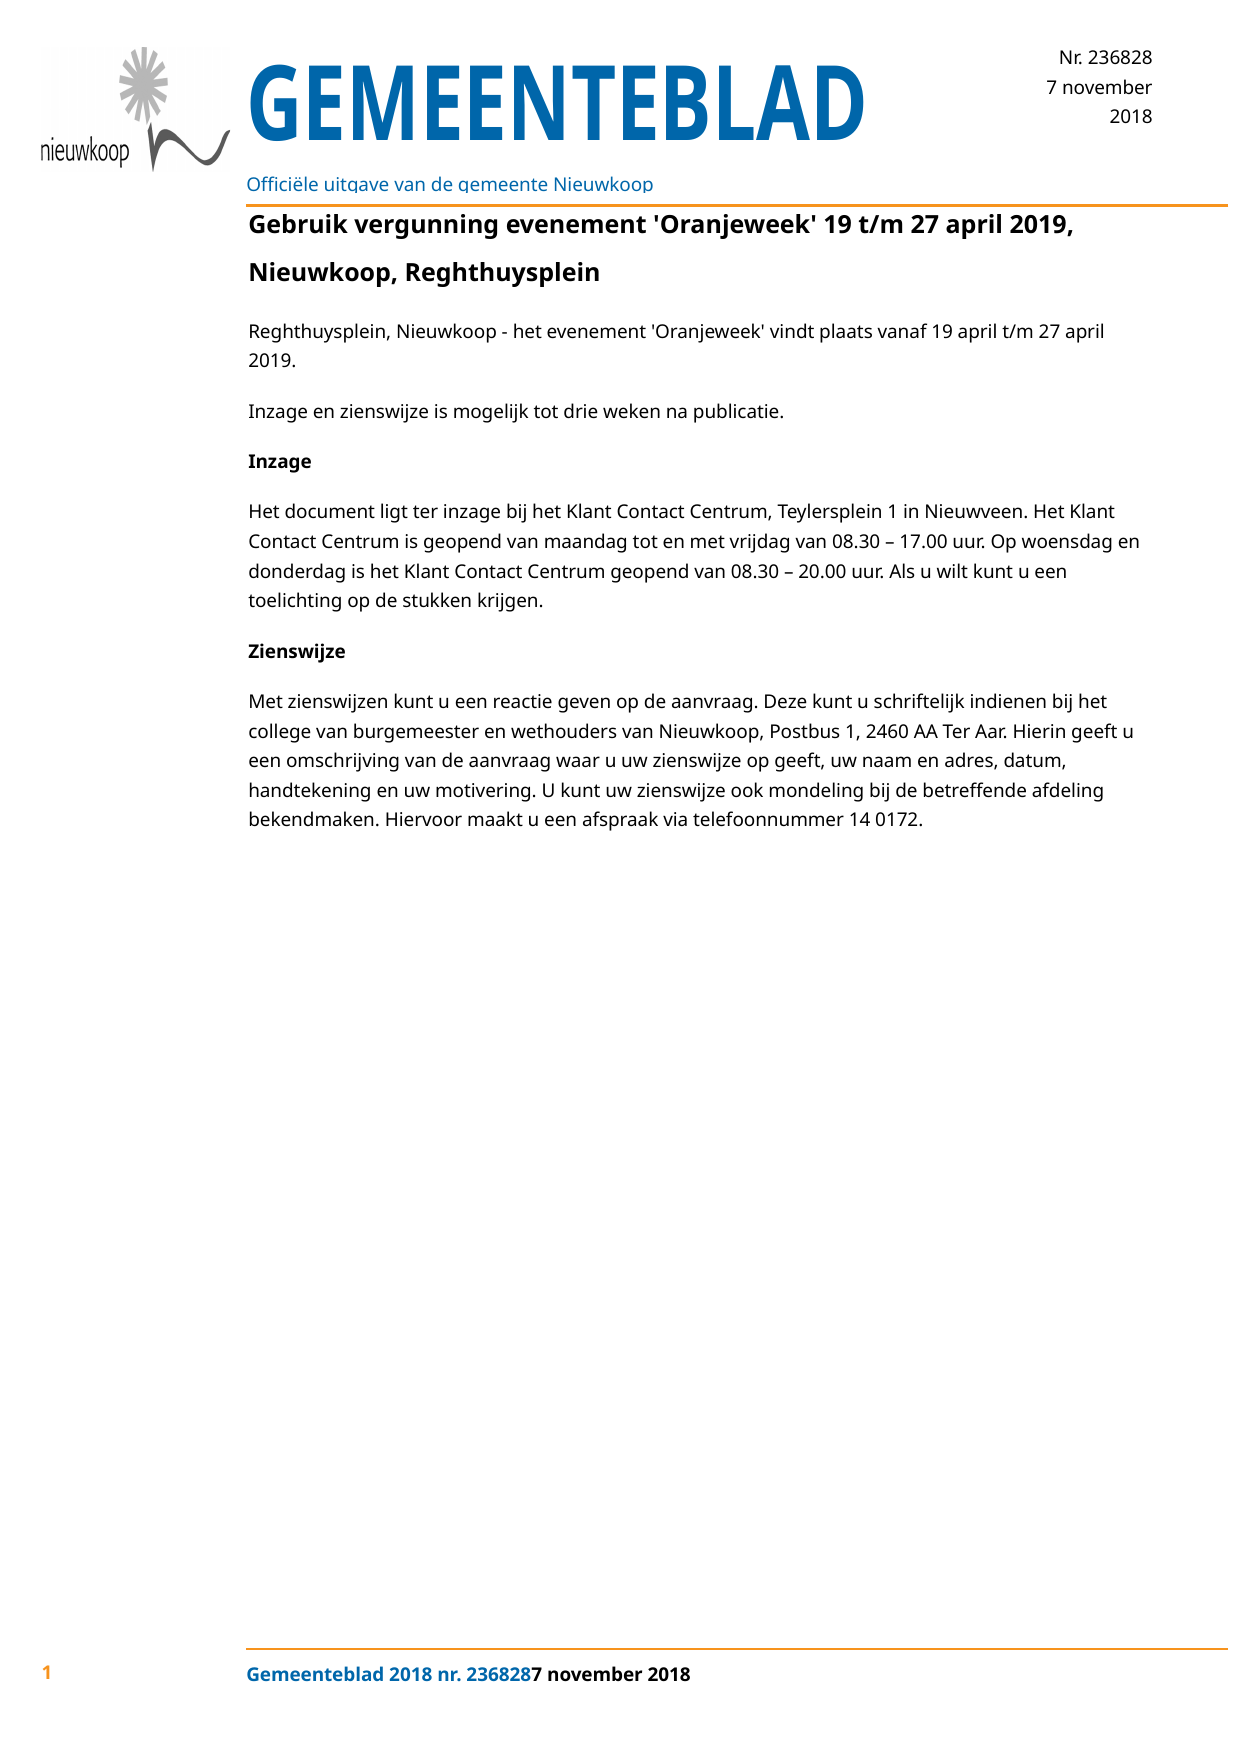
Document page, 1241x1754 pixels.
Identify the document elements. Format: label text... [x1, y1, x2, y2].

text Inzage [248, 448, 1152, 474]
picture [41, 47, 231, 172]
text Gebruik vergunning evenement 'Oranjeweek' 19 t/m 27 april 2019, Nieuwkoop, Reghthuysplein [248, 207, 1152, 288]
text Inzage en zienswijze is mogelijk tot drie weken na publicatie. [248, 398, 1152, 424]
text Met zienswijzen kunt u een reactie geven op de aanvraag. Deze kunt u schriftelijk indienen bij het college van burgemeester en wethouders van Nieuwkoop, Postbus 1, 2460 AA Ter Aar. Hierin geeft u een omschrijving van de aanvraag waar u uw zienswijze op geeft, uw naam en adres, datum, handtekening en uw motivering. U kunt uw zienswijze ook mondeling bij de betreffende afdeling bekendmaken. Hiervoor maakt u een afspraak via telefoonnummer 14 0172. [248, 688, 1152, 832]
text Zienswijze [248, 638, 1152, 664]
text Het document ligt ter inzage bij het Klant Contact Centrum, Teylersplein 1 in Nieuwveen. Het Klant Contact Centrum is geopend van maandag tot en met vrijdag van 08.30 – 17.00 uur. Op woensdag en donderdag is het Klant Contact Centrum geopend van 08.30 – 20.00 uur. Als u wilt kunt u een toelichting op de stukken krijgen. [248, 499, 1152, 613]
text Reghthuysplein, Nieuwkoop - het evenement 'Oranjeweek' vindt plaats vanaf 19 april t/m 27 april 2019. [248, 318, 1152, 373]
